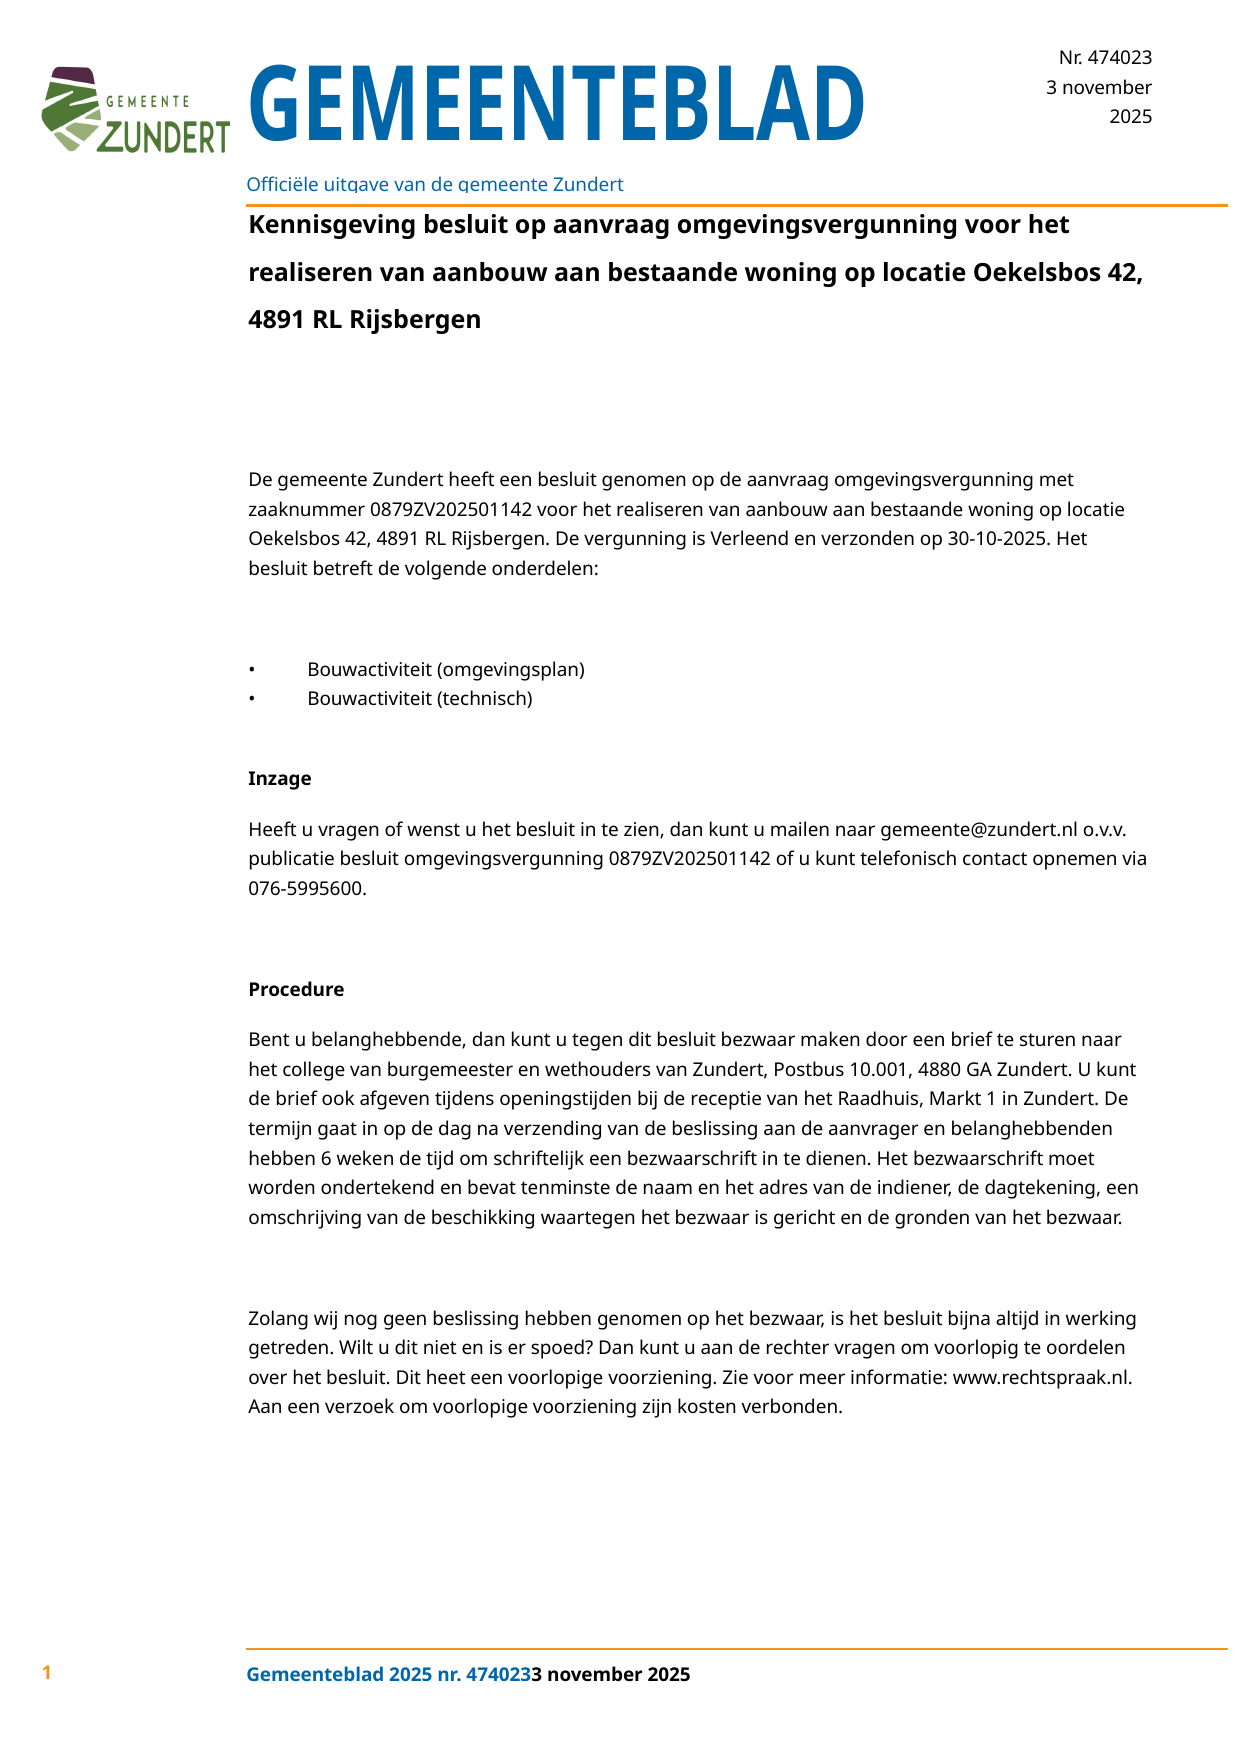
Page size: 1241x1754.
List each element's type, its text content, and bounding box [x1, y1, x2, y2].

text Zolang wij nog geen beslissing hebben genomen op het bezwaar, is het besluit bijna altijd in werking getreden. Wilt u dit niet en is er spoed? Dan kunt u aan de rechter vragen om voorlopig te oordelen over het besluit. Dit heet een voorlopige voorziening. Zie voor meer informatie: www.rechtspraak.nl. Aan een verzoek om voorlopige voorziening zijn kosten verbonden. [248, 1305, 1152, 1419]
text De gemeente Zundert heeft een besluit genomen op de aanvraag omgevingsvergunning met zaaknummer 0879ZV202501142 voor het realiseren van aanbouw aan bestaande woning op locatie Oekelsbos 42, 4891 RL Rijsbergen. De vergunning is Verleend en verzonden op 30-10-2025. Het besluit betreft de volgende onderdelen: [248, 466, 1152, 581]
text Heeft u vragen of wenst u het besluit in te zien, dan kunt u mailen naar gemeente@zundert.nl o.v.v. publicatie besluit omgevingsvergunning 0879ZV202501142 of u kunt telefonisch contact opnemen via 076-5995600. [248, 816, 1152, 901]
list Bouwactiviteit (omgevingsplan) [248, 656, 1152, 682]
list Bouwactiviteit (technisch) [248, 686, 1152, 711]
text Kennisgeving besluit op aanvraag omgevingsvergunning voor het realiseren van aanbouw aan bestaande woning op locatie Oekelsbos 42, 4891 RL Rijsbergen [248, 207, 1152, 336]
text Procedure [248, 976, 1152, 1002]
text Inzage [248, 766, 1152, 791]
picture [41, 47, 231, 172]
text Bent u belanghebbende, dan kunt u tegen dit besluit bezwaar maken door een brief te sturen naar het college van burgemeester en wethouders van Zundert, Postbus 10.001, 4880 GA Zundert. U kunt de brief ook afgeven tijdens openingstijden bij de receptie van het Raadhuis, Markt 1 in Zundert. De termijn gaat in op de dag na verzending van de beslissing aan de aanvrager en belanghebbenden hebben 6 weken de tijd om schriftelijk een bezwaarschrift in te dienen. Het bezwaarschrift moet worden ondertekend en bevat tenminste de naam en het adres van de indiener, de dagtekening, een omschrijving van de beschikking waartegen het bezwaar is gericht en de gronden van het bezwaar. [248, 1026, 1152, 1229]
